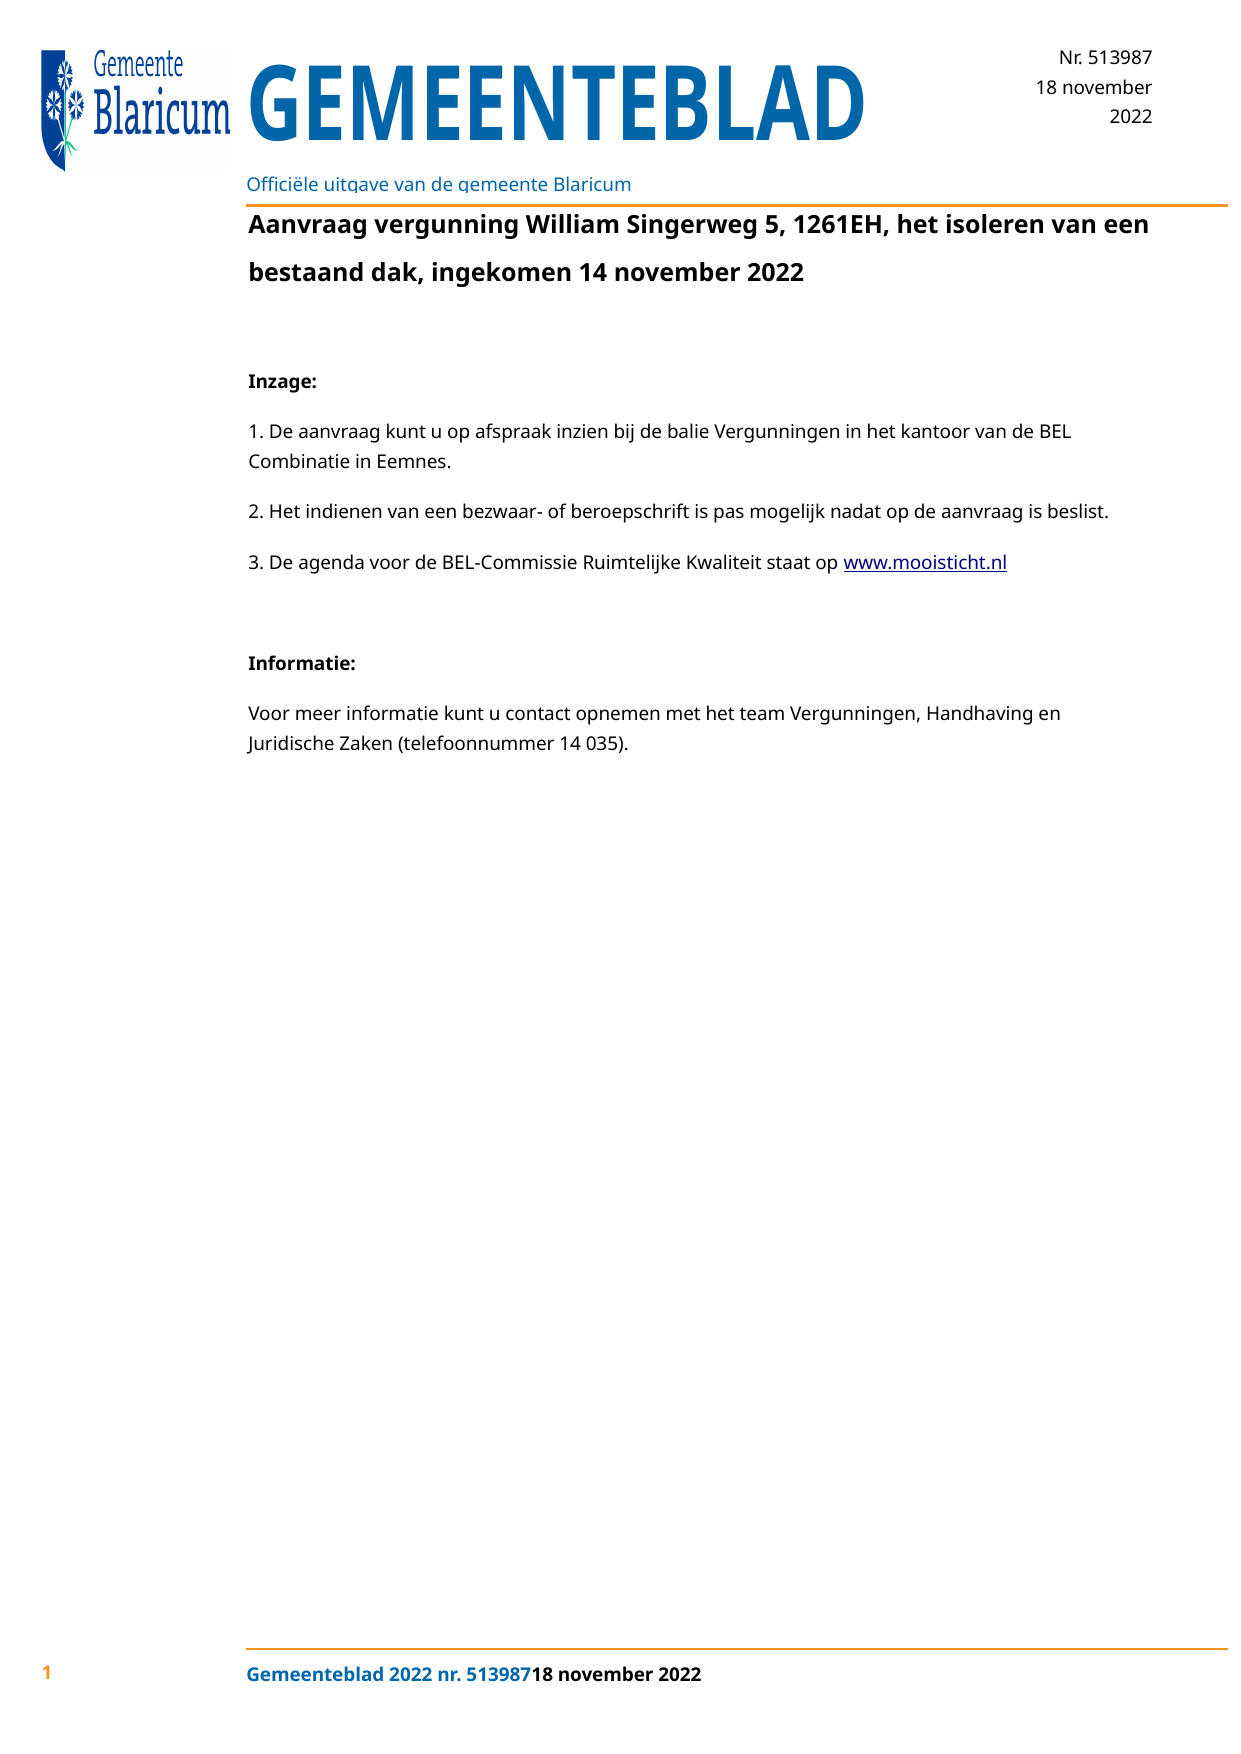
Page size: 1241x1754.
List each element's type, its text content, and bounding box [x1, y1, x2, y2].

text 1. De aanvraag kunt u op afspraak inzien bij de balie Vergunningen in het kantoor van de BEL Combinatie in Eemnes. [248, 419, 1152, 474]
text Informatie: [248, 650, 1152, 676]
text 2. Het indienen van een bezwaar- of beroepschrift is pas mogelijk nadat op de aanvraag is beslist. [248, 499, 1152, 524]
text Voor meer informatie kunt u contact opnemen met het team Vergunningen, Handhaving en Juridische Zaken (telefoonnummer 14 035). [248, 700, 1152, 756]
text Inzage: [248, 368, 1152, 394]
text 3. De agenda voor de BEL-Commissie Ruimtelijke Kwaliteit staat op www.mooisticht.nl [248, 549, 1152, 575]
picture [41, 47, 231, 172]
text Aanvraag vergunning William Singerweg 5, 1261EH, het isoleren van een bestaand dak, ingekomen 14 november 2022 [248, 207, 1152, 288]
